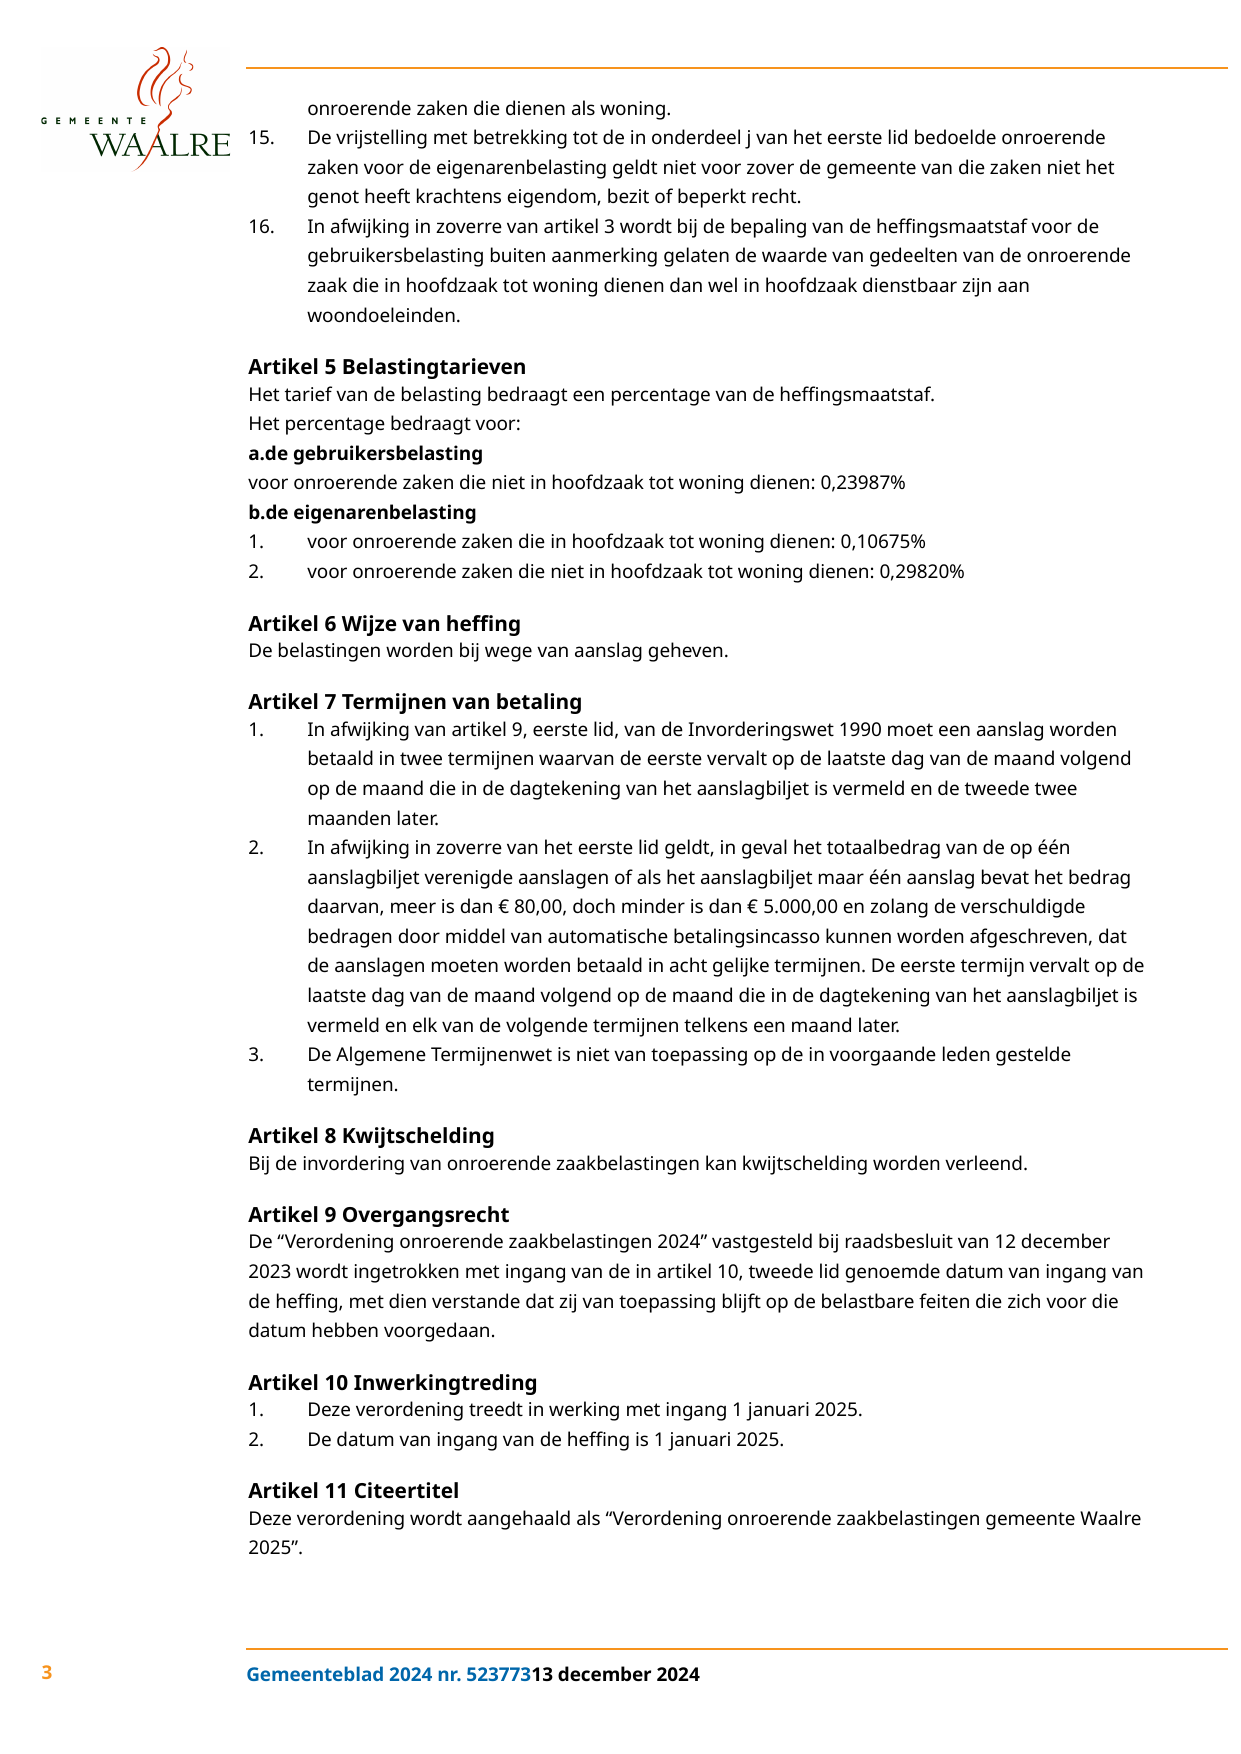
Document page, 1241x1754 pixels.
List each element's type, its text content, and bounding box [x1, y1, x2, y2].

text Het tarief van de belasting bedraagt een percentage van de heffingsmaatstaf. [248, 381, 1152, 406]
text De “Verordening onroerende zaakbelastingen 2024” vastgesteld bij raadsbesluit van 12 december 2023 wordt ingetrokken met ingang van de in artikel 10, tweede lid genoemde datum van ingang van de heffing, met dien verstande dat zij van toepassing blijft op de belastbare feiten die zich voor die datum hebben voorgedaan. [248, 1229, 1152, 1343]
text Deze verordening wordt aangehaald als “Verordening onroerende zaakbelastingen gemeente Waalre 2025”. [248, 1505, 1152, 1560]
list In afwijking van artikel 9, eerste lid, van de Invorderingswet 1990 moet een aanslag worden betaald in twee termijnen waarvan de eerste vervalt op de laatste dag van de maand volgend op de maand die in de dagtekening van het aanslagbiljet is vermeld en de tweede twee maanden later. [248, 716, 1152, 830]
list De Algemene Termijnenwet is niet van toepassing op de in voorgaande leden gestelde termijnen. [248, 1041, 1152, 1097]
list De datum van ingang van de heffing is 1 januari 2025. [248, 1426, 1152, 1452]
text Het percentage bedraagt voor: [248, 410, 1152, 436]
text a.de gebruikersbelasting [248, 440, 1152, 466]
text Artikel 9 Overgangsrecht [248, 1200, 1152, 1229]
text b.de eigenarenbelasting [248, 499, 1152, 525]
text De belastingen worden bij wege van aanslag geheven. [248, 637, 1152, 663]
text Artikel 8 Kwijtschelding [248, 1121, 1152, 1150]
list onroerende zaken die dienen als woning. [248, 95, 1152, 121]
text Artikel 11 Citeertitel [248, 1476, 1152, 1505]
list De vrijstelling met betrekking tot de in onderdeel j van het eerste lid bedoelde onroerende zaken voor de eigenarenbelasting geldt niet voor zover de gemeente van die zaken niet het genot heeft krachtens eigendom, bezit of beperkt recht. [248, 124, 1152, 209]
list In afwijking in zoverre van artikel 3 wordt bij de bepaling van de heffingsmaatstaf voor de gebruikersbelasting buiten aanmerking gelaten de waarde van gedeelten van de onroerende zaak die in hoofdzaak tot woning dienen dan wel in hoofdzaak dienstbaar zijn aan woondoeleinden. [248, 213, 1152, 328]
text Artikel 7 Termijnen van betaling [248, 687, 1152, 716]
text Artikel 6 Wijze van heffing [248, 609, 1152, 637]
text voor onroerende zaken die niet in hoofdzaak tot woning dienen: 0,23987% [248, 469, 1152, 495]
picture [41, 47, 231, 172]
list voor onroerende zaken die niet in hoofdzaak tot woning dienen: 0,29820% [248, 558, 1152, 584]
text Bij de invordering van onroerende zaakbelastingen kan kwijtschelding worden verleend. [248, 1150, 1152, 1176]
list Deze verordening treedt in werking met ingang 1 januari 2025. [248, 1396, 1152, 1422]
text Artikel 10 Inwerkingtreding [248, 1368, 1152, 1396]
list voor onroerende zaken die in hoofdzaak tot woning dienen: 0,10675% [248, 529, 1152, 554]
text Artikel 5 Belastingtarieven [248, 352, 1152, 381]
list In afwijking in zoverre van het eerste lid geldt, in geval het totaalbedrag van de op één aanslagbiljet verenigde aanslagen of als het aanslagbiljet maar één aanslag bevat het bedrag daarvan, meer is dan € 80,00, doch minder is dan € 5.000,00 en zolang de verschuldigde bedragen door middel van automatische betalingsincasso kunnen worden afgeschreven, dat de aanslagen moeten worden betaald in acht gelijke termijnen. De eerste termijn vervalt op de laatste dag van de maand volgend op de maand die in de dagtekening van het aanslagbiljet is vermeld en elk van de volgende termijnen telkens een maand later. [248, 834, 1152, 1037]
